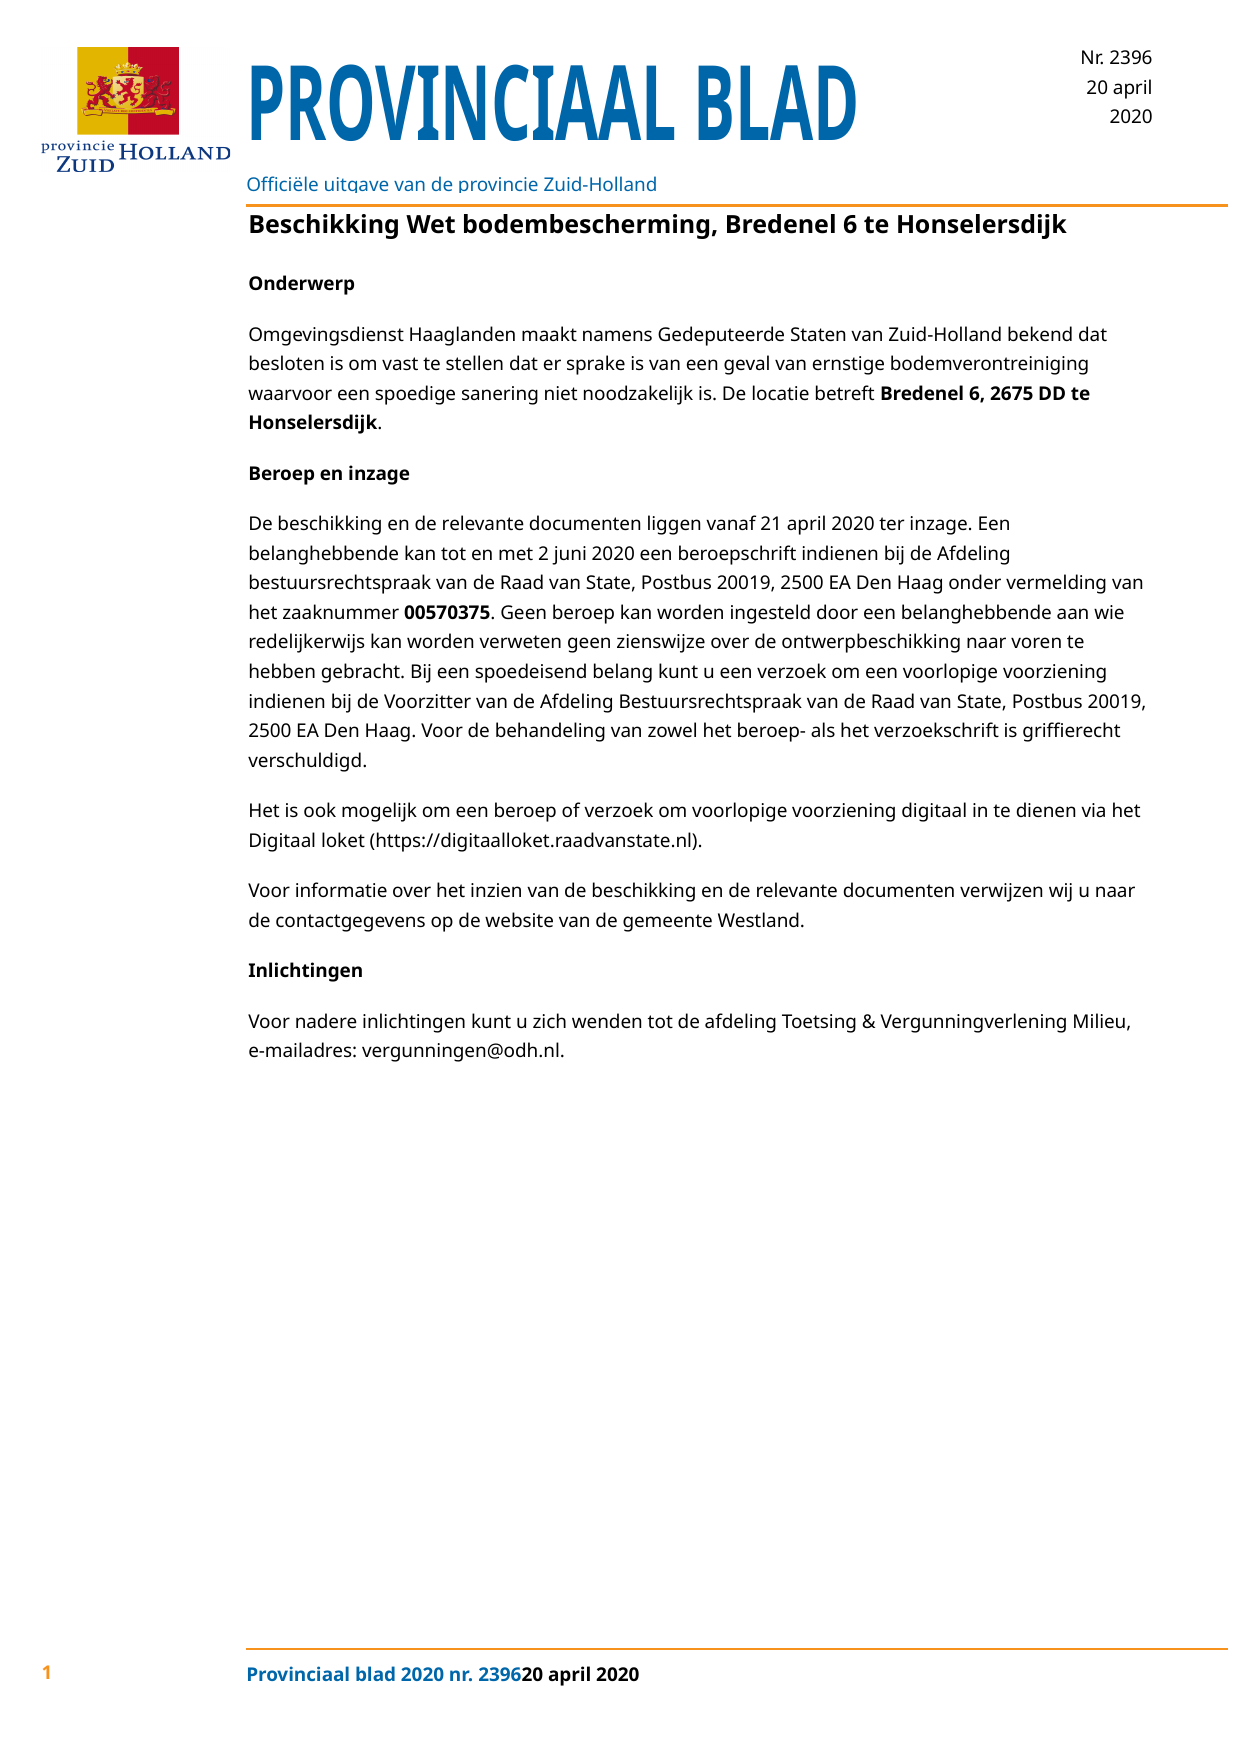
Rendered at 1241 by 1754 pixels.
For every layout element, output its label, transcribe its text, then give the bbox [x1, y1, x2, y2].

picture [41, 47, 231, 172]
text Onderwerp [248, 270, 1152, 296]
text Het is ook mogelijk om een beroep of verzoek om voorlopige voorziening digitaal in te dienen via het Digitaal loket (https://digitaalloket.raadvanstate.nl). [248, 797, 1152, 853]
text Beroep en inzage [248, 460, 1152, 486]
text Voor informatie over het inzien van de beschikking en de relevante documenten verwijzen wij u naar de contactgegevens op de website van de gemeente Westland. [248, 877, 1152, 933]
text Inlichtingen [248, 957, 1152, 983]
text Voor nadere inlichtingen kunt u zich wenden tot de afdeling Toetsing & Vergunningverlening Milieu, e-mailadres: vergunningen@odh.nl. [248, 1008, 1152, 1063]
text Omgevingsdienst Haaglanden maakt namens Gedeputeerde Staten van Zuid-Holland bekend dat besloten is om vast te stellen dat er sprake is van een geval van ernstige bodemverontreiniging waarvoor een spoedige sanering niet noodzakelijk is. De locatie betreft Bredenel 6, 2675 DD te Honselersdijk. [248, 321, 1152, 435]
text De beschikking en de relevante documenten liggen vanaf 21 april 2020 ter inzage. Een belanghebbende kan tot en met 2 juni 2020 een beroepschrift indienen bij de Afdeling bestuursrechtspraak van de Raad van State, Postbus 20019, 2500 EA Den Haag onder vermelding van het zaaknummer 00570375. Geen beroep kan worden ingesteld door een belanghebbende aan wie redelijkerwijs kan worden verweten geen zienswijze over de ontwerpbeschikking naar voren te hebben gebracht. Bij een spoedeisend belang kunt u een verzoek om een voorlopige voorziening indienen bij de Voorzitter van de Afdeling Bestuursrechtspraak van de Raad van State, Postbus 20019, 2500 EA Den Haag. Voor de behandeling van zowel het beroep- als het verzoekschrift is griffierecht verschuldigd. [248, 510, 1152, 773]
text Beschikking Wet bodembescherming, Bredenel 6 te Honselersdijk [248, 207, 1152, 241]
